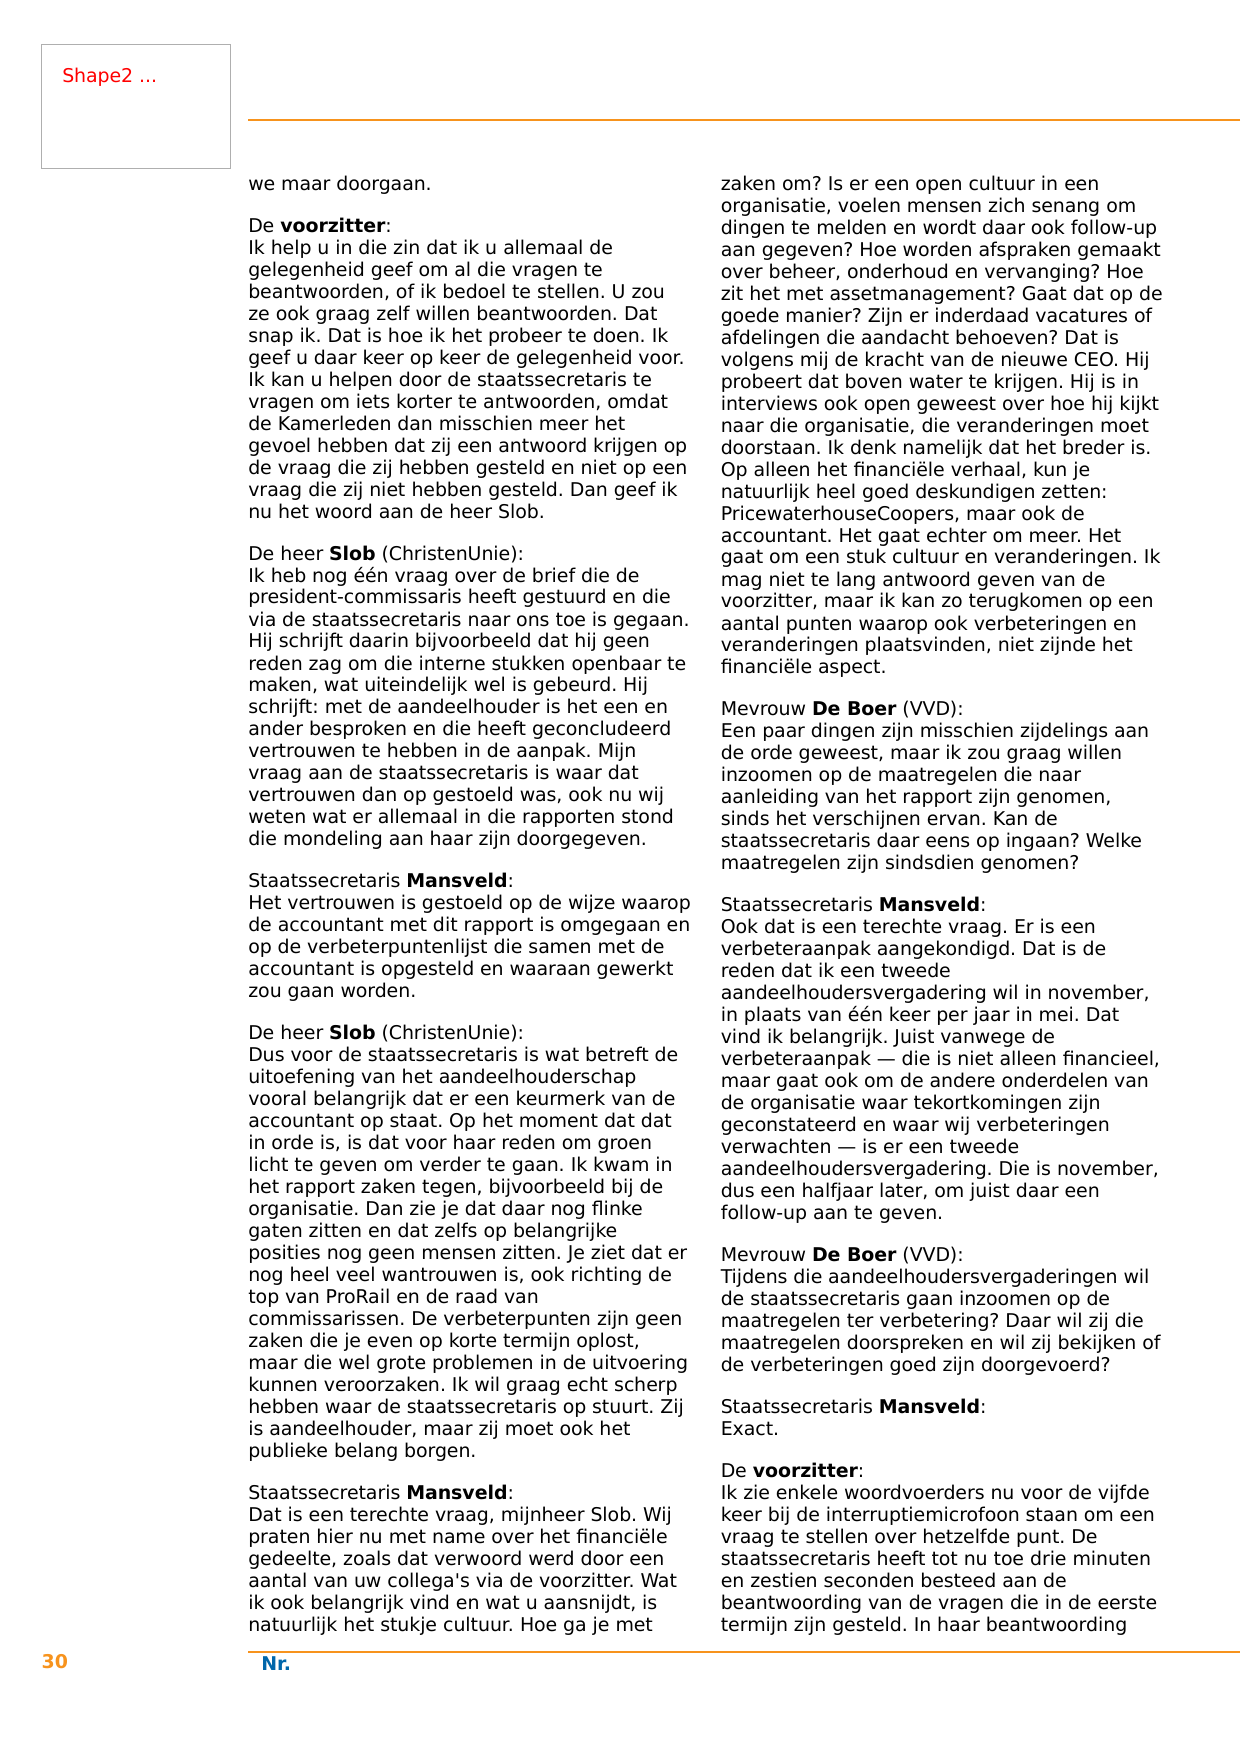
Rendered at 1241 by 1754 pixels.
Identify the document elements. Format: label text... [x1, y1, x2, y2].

text Staatssecretaris Mansveld: [721, 894, 1163, 916]
text De voorzitter: [248, 215, 691, 237]
text Exact. [721, 1418, 1163, 1440]
text Ik zie enkele woordvoerders nu voor de vijfde keer bij de interruptiemicrofoon staan om een vraag te stellen over hetzelfde punt. De staatssecretaris heeft tot nu toe drie minuten en zestien seconden besteed aan de beantwoording van de vragen die in de eerste termijn zijn gesteld. In haar beantwoording [721, 1482, 1163, 1636]
text Dat is een terechte vraag, mijnheer Slob. Wij praten hier nu met name over het financiële gedeelte, zoals dat verwoord werd door een aantal van uw collega's via de voorzitter. Wat ik ook belangrijk vind en wat u aansnijdt, is natuurlijk het stukje cultuur. Hoe ga je met [248, 1504, 691, 1636]
text De voorzitter: [721, 1460, 1163, 1482]
text Mevrouw De Boer (VVD): [721, 698, 1163, 720]
text Dus voor de staatssecretaris is wat betreft de uitoefening van het aandeelhouderschap vooral belangrijk dat er een keurmerk van de accountant op staat. Op het moment dat dat in orde is, is dat voor haar reden om groen licht te geven om verder te gaan. Ik kwam in het rapport zaken tegen, bijvoorbeeld bij de organisatie. Dan zie je dat daar nog flinke gaten zitten en dat zelfs op belangrijke posities nog geen mensen zitten. Je ziet dat er nog heel veel wantrouwen is, ook richting de top van ProRail en de raad van commissarissen. De verbeterpunten zijn geen zaken die je even op korte termijn oplost, maar die wel grote problemen in de uitvoering kunnen veroorzaken. Ik wil graag echt scherp hebben waar de staatssecretaris op stuurt. Zij is aandeelhouder, maar zij moet ook het publieke belang borgen. [248, 1044, 691, 1462]
text Ik heb nog één vraag over de brief die de president-commissaris heeft gestuurd en die via de staatssecretaris naar ons toe is gegaan. Hij schrijft daarin bijvoorbeeld dat hij geen reden zag om die interne stukken openbaar te maken, wat uiteindelijk wel is gebeurd. Hij schrijft: met de aandeelhouder is het een en ander besproken en die heeft geconcludeerd vertrouwen te hebben in de aanpak. Mijn vraag aan de staatssecretaris is waar dat vertrouwen dan op gestoeld was, ook nu wij weten wat er allemaal in die rapporten stond die mondeling aan haar zijn doorgegeven. [248, 564, 691, 850]
text Staatssecretaris Mansveld: [248, 870, 691, 892]
text Mevrouw De Boer (VVD): [721, 1244, 1163, 1266]
text Staatssecretaris Mansveld: [721, 1396, 1163, 1418]
text zaken om? Is er een open cultuur in een organisatie, voelen mensen zich senang om dingen te melden en wordt daar ook follow-up aan gegeven? Hoe worden afspraken gemaakt over beheer, onderhoud en vervanging? Hoe zit het met assetmanagement? Gaat dat op de goede manier? Zijn er inderdaad vacatures of afdelingen die aandacht behoeven? Dat is volgens mij de kracht van de nieuwe CEO. Hij probeert dat boven water te krijgen. Hij is in interviews ook open geweest over hoe hij kijkt naar die organisatie, die veranderingen moet doorstaan. Ik denk namelijk dat het breder is. Op alleen het financiële verhaal, kun je natuurlijk heel goed deskundigen zetten: PricewaterhouseCoopers, maar ook de accountant. Het gaat echter om meer. Het gaat om een stuk cultuur en veranderingen. Ik mag niet te lang antwoord geven van de voorzitter, maar ik kan zo terugkomen op een aantal punten waarop ook verbeteringen en veranderingen plaatsvinden, niet zijnde het financiële aspect. [721, 173, 1163, 678]
text De heer Slob (ChristenUnie): [248, 542, 691, 564]
text Staatssecretaris Mansveld: [248, 1482, 691, 1504]
text Ook dat is een terechte vraag. Er is een verbeteraanpak aangekondigd. Dat is de reden dat ik een tweede aandeelhoudersvergadering wil in november, in plaats van één keer per jaar in mei. Dat vind ik belangrijk. Juist vanwege de verbeteraanpak — die is niet alleen financieel, maar gaat ook om de andere onderdelen van de organisatie waar tekortkomingen zijn geconstateerd en waar wij verbeteringen verwachten — is er een tweede aandeelhoudersvergadering. Die is november, dus een halfjaar later, om juist daar een follow-up aan te geven. [721, 916, 1163, 1224]
text Een paar dingen zijn misschien zijdelings aan de orde geweest, maar ik zou graag willen inzoomen op de maatregelen die naar aanleiding van het rapport zijn genomen, sinds het verschijnen ervan. Kan de staatssecretaris daar eens op ingaan? Welke maatregelen zijn sindsdien genomen? [721, 720, 1163, 874]
text Tijdens die aandeelhoudersvergaderingen wil de staatssecretaris gaan inzoomen op de maatregelen ter verbetering? Daar wil zij die maatregelen doorspreken en wil zij bekijken of de verbeteringen goed zijn doorgevoerd? [721, 1266, 1163, 1376]
text De heer Slob (ChristenUnie): [248, 1022, 691, 1044]
text Ik help u in die zin dat ik u allemaal de gelegenheid geef om al die vragen te beantwoorden, of ik bedoel te stellen. U zou ze ook graag zelf willen beantwoorden. Dat snap ik. Dat is hoe ik het probeer te doen. Ik geef u daar keer op keer de gelegenheid voor. Ik kan u helpen door de staatssecretaris te vragen om iets korter te antwoorden, omdat de Kamerleden dan misschien meer het gevoel hebben dat zij een antwoord krijgen op de vraag die zij hebben gesteld en niet op een vraag die zij niet hebben gesteld. Dan geef ik nu het woord aan de heer Slob. [248, 237, 691, 522]
text Het vertrouwen is gestoeld op de wijze waarop de accountant met dit rapport is omgegaan en op de verbeterpuntenlijst die samen met de accountant is opgesteld en waaraan gewerkt zou gaan worden. [248, 892, 691, 1002]
text we maar doorgaan. [248, 173, 691, 195]
